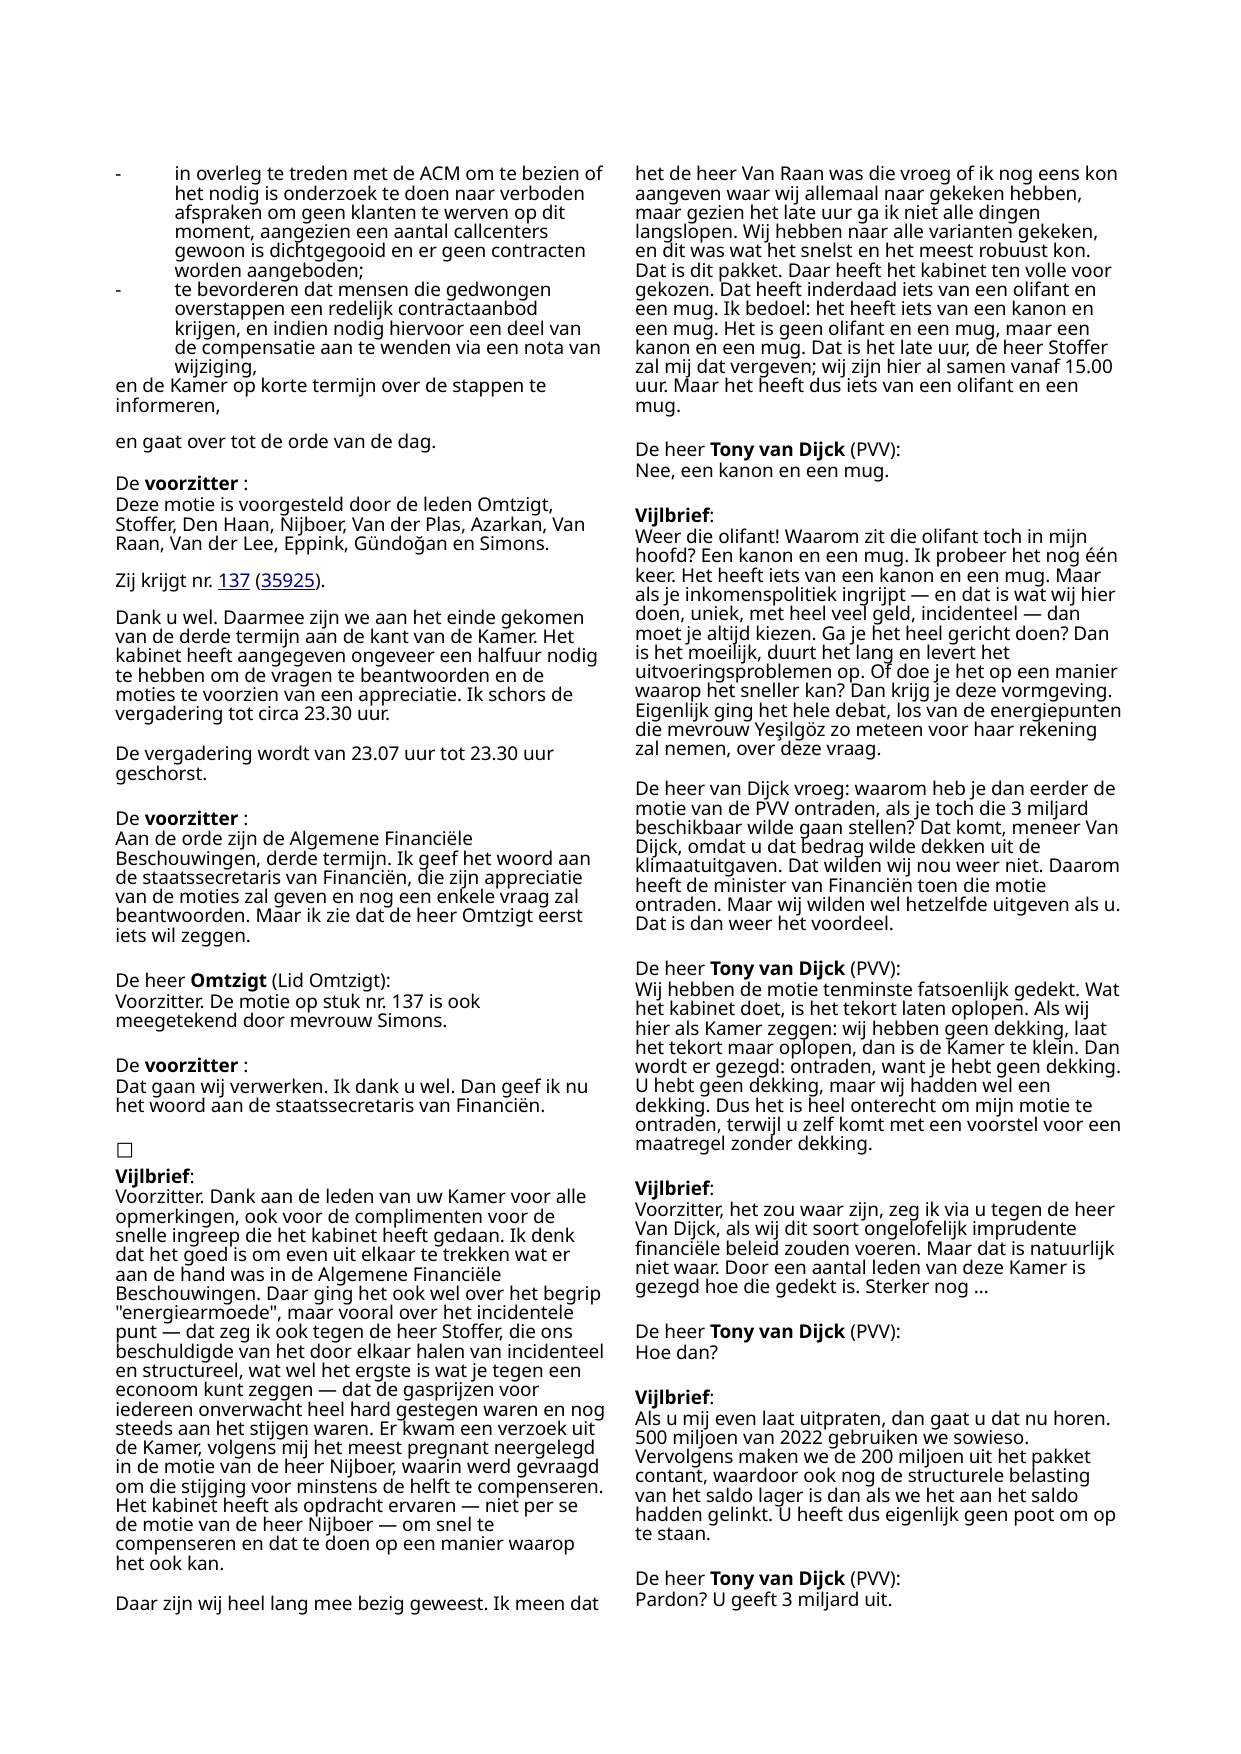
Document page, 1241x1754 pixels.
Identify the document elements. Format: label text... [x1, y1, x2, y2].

text Wij hebben de motie tenminste fatsoenlijk gedekt. Wat het kabinet doet, is het tekort laten oplopen. Als wij hier als Kamer zeggen: wij hebben geen dekking, laat het tekort maar oplopen, dan is de Kamer te klein. Dan wordt er gezegd: ontraden, want je hebt geen dekking. U hebt geen dekking, maar wij hadden wel een dekking. Dus het is heel onterecht om mijn motie te ontraden, terwijl u zelf komt met een voorstel voor een maatregel zonder dekking. [635, 981, 1125, 1154]
text De voorzitter : [115, 1052, 605, 1078]
text De voorzitter : [115, 805, 605, 830]
text Vijlbrief: [115, 1163, 605, 1188]
text Vijlbrief: [635, 502, 1125, 528]
text Weer die olifant! Waarom zit die olifant toch in mijn hoofd? Een kanon en een mug. Ik probeer het nog één keer. Het heeft iets van een kanon en een mug. Maar als je inkomenspolitiek ingrijpt — en dat is wat wij hier doen, uniek, met heel veel geld, incidenteel — dan moet je altijd kiezen. Ga je het heel gericht doen? Dan is het moeilijk, duurt het lang en levert het uitvoeringsproblemen op. Of doe je het op een manier waarop het sneller kan? Dan krijg je deze vormgeving. Eigenlijk ging het hele debat, los van de energiepunten die mevrouw Yeşilgöz zo meteen voor haar rekening zal nemen, over deze vraag. [635, 528, 1125, 759]
text Aan de orde zijn de Algemene Financiële Beschouwingen, derde termijn. Ik geef het woord aan de staatssecretaris van Financiën, die zijn appreciatie van de moties zal geven en nog een enkele vraag zal beantwoorden. Maar ik zie dat de heer Omtzigt eerst iets wil zeggen. [115, 830, 605, 946]
text De vergadering wordt van 23.07 uur tot 23.30 uur geschorst. [115, 745, 605, 784]
text De heer Tony van Dijck (PVV): [635, 437, 1125, 462]
list te bevorderen dat mensen die gedwongen overstappen een redelijk contractaanbod krijgen, en indien nodig hiervoor een deel van de compensatie aan te wenden via een nota van wijziging, [115, 281, 605, 377]
text en gaat over tot de orde van de dag. [115, 433, 605, 453]
text De heer van Dijck vroeg: waarom heb je dan eerder de motie van de PVV ontraden, als je toch die 3 miljard beschikbaar wilde gaan stellen? Dat komt, meneer Van Dijck, omdat u dat bedrag wilde dekken uit de klimaatuitgaven. Dat wilden wij nou weer niet. Daarom heeft de minister van Financiën toen die motie ontraden. Maar wij wilden wel hetzelfde uitgeven als u. Dat is dan weer het voordeel. [635, 780, 1125, 934]
text Voorzitter. Dank aan de leden van uw Kamer voor alle opmerkingen, ook voor de complimenten voor de snelle ingreep die het kabinet heeft gedaan. Ik denk dat het goed is om even uit elkaar te trekken wat er aan de hand was in de Algemene Financiële Beschouwingen. Daar ging het ook wel over het begrip "energiearmoede", maar vooral over het incidentele punt — dat zeg ik ook tegen de heer Stoffer, die ons beschuldigde van het door elkaar halen van incidenteel en structureel, wat wel het ergste is wat je tegen een econoom kunt zeggen — dat de gasprijzen voor iedereen onverwacht heel hard gestegen waren en nog steeds aan het stijgen waren. Er kwam een verzoek uit de Kamer, volgens mij het meest pregnant neergelegd in de motie van de heer Nijboer, waarin werd gevraagd om die stijging voor minstens de helft te compenseren. Het kabinet heeft als opdracht ervaren — niet per se de motie van de heer Nijboer — om snel te compenseren en dat te doen op een manier waarop het ook kan. [115, 1188, 605, 1574]
text Als u mij even laat uitpraten, dan gaat u dat nu horen. 500 miljoen van 2022 gebruiken we sowieso. Vervolgens maken we de 200 miljoen uit het pakket contant, waardoor ook nog de structurele belasting van het saldo lager is dan als we het aan het saldo hadden gelinkt. U heeft dus eigenlijk geen poot om op te staan. [635, 1410, 1125, 1544]
list in overleg te treden met de ACM om te bezien of het nodig is onderzoek te doen naar verboden afspraken om geen klanten te werven op dit moment, aangezien een aantal callcenters gewoon is dichtgegooid en er geen contracten worden aangeboden; [115, 165, 605, 281]
text het de heer Van Raan was die vroeg of ik nog eens kon aangeven waar wij allemaal naar gekeken hebben, maar gezien het late uur ga ik niet alle dingen langslopen. Wij hebben naar alle varianten gekeken, en dit was wat het snelst en het meest robuust kon. Dat is dit pakket. Daar heeft het kabinet ten volle voor gekozen. Dat heeft inderdaad iets van een olifant en een mug. Ik bedoel: het heeft iets van een kanon en een mug. Het is geen olifant en een mug, maar een kanon en een mug. Dat is het late uur, de heer Stoffer zal mij dat vergeven; wij zijn hier al samen vanaf 15.00 uur. Maar het heeft dus iets van een olifant en een mug. [635, 165, 1125, 416]
text Daar zijn wij heel lang mee bezig geweest. Ik meen dat [115, 1595, 605, 1614]
text Pardon? U geeft 3 miljard uit. [635, 1591, 1125, 1610]
text Dat gaan wij verwerken. Ik dank u wel. Dan geef ik nu het woord aan de staatssecretaris van Financiën. [115, 1078, 605, 1116]
text en de Kamer op korte termijn over de stappen te informeren, [115, 377, 605, 416]
text Nee, een kanon en een mug. [635, 462, 1125, 482]
text ⬜ [115, 1137, 605, 1163]
text De heer Tony van Dijck (PVV): [635, 1318, 1125, 1344]
text De voorzitter : [115, 471, 605, 496]
text De heer Omtzigt (Lid Omtzigt): [115, 967, 605, 993]
text Voorzitter, het zou waar zijn, zeg ik via u tegen de heer Van Dijck, als wij dit soort ongelofelijk imprudente financiële beleid zouden voeren. Maar dat is natuurlijk niet waar. Door een aantal leden van deze Kamer is gezegd hoe die gedekt is. Sterker nog … [635, 1201, 1125, 1297]
text Hoe dan? [635, 1344, 1125, 1363]
text Vijlbrief: [635, 1384, 1125, 1410]
text De heer Tony van Dijck (PVV): [635, 1565, 1125, 1591]
text De heer Tony van Dijck (PVV): [635, 955, 1125, 981]
text Zij krijgt nr. 137 (35925). [115, 572, 605, 591]
text Dank u wel. Daarmee zijn we aan het einde gekomen van de derde termijn aan de kant van de Kamer. Het kabinet heeft aangegeven ongeveer een halfuur nodig te hebben om de vragen te beantwoorden en de moties te voorzien van een appreciatie. Ik schors de vergadering tot circa 23.30 uur. [115, 609, 605, 724]
text Vijlbrief: [635, 1175, 1125, 1201]
text Voorzitter. De motie op stuk nr. 137 is ook meegetekend door mevrouw Simons. [115, 993, 605, 1031]
text Deze motie is voorgesteld door de leden Omtzigt, Stoffer, Den Haan, Nijboer, Van der Plas, Azarkan, Van Raan, Van der Lee, Eppink, Gündoğan en Simons. [115, 496, 605, 554]
